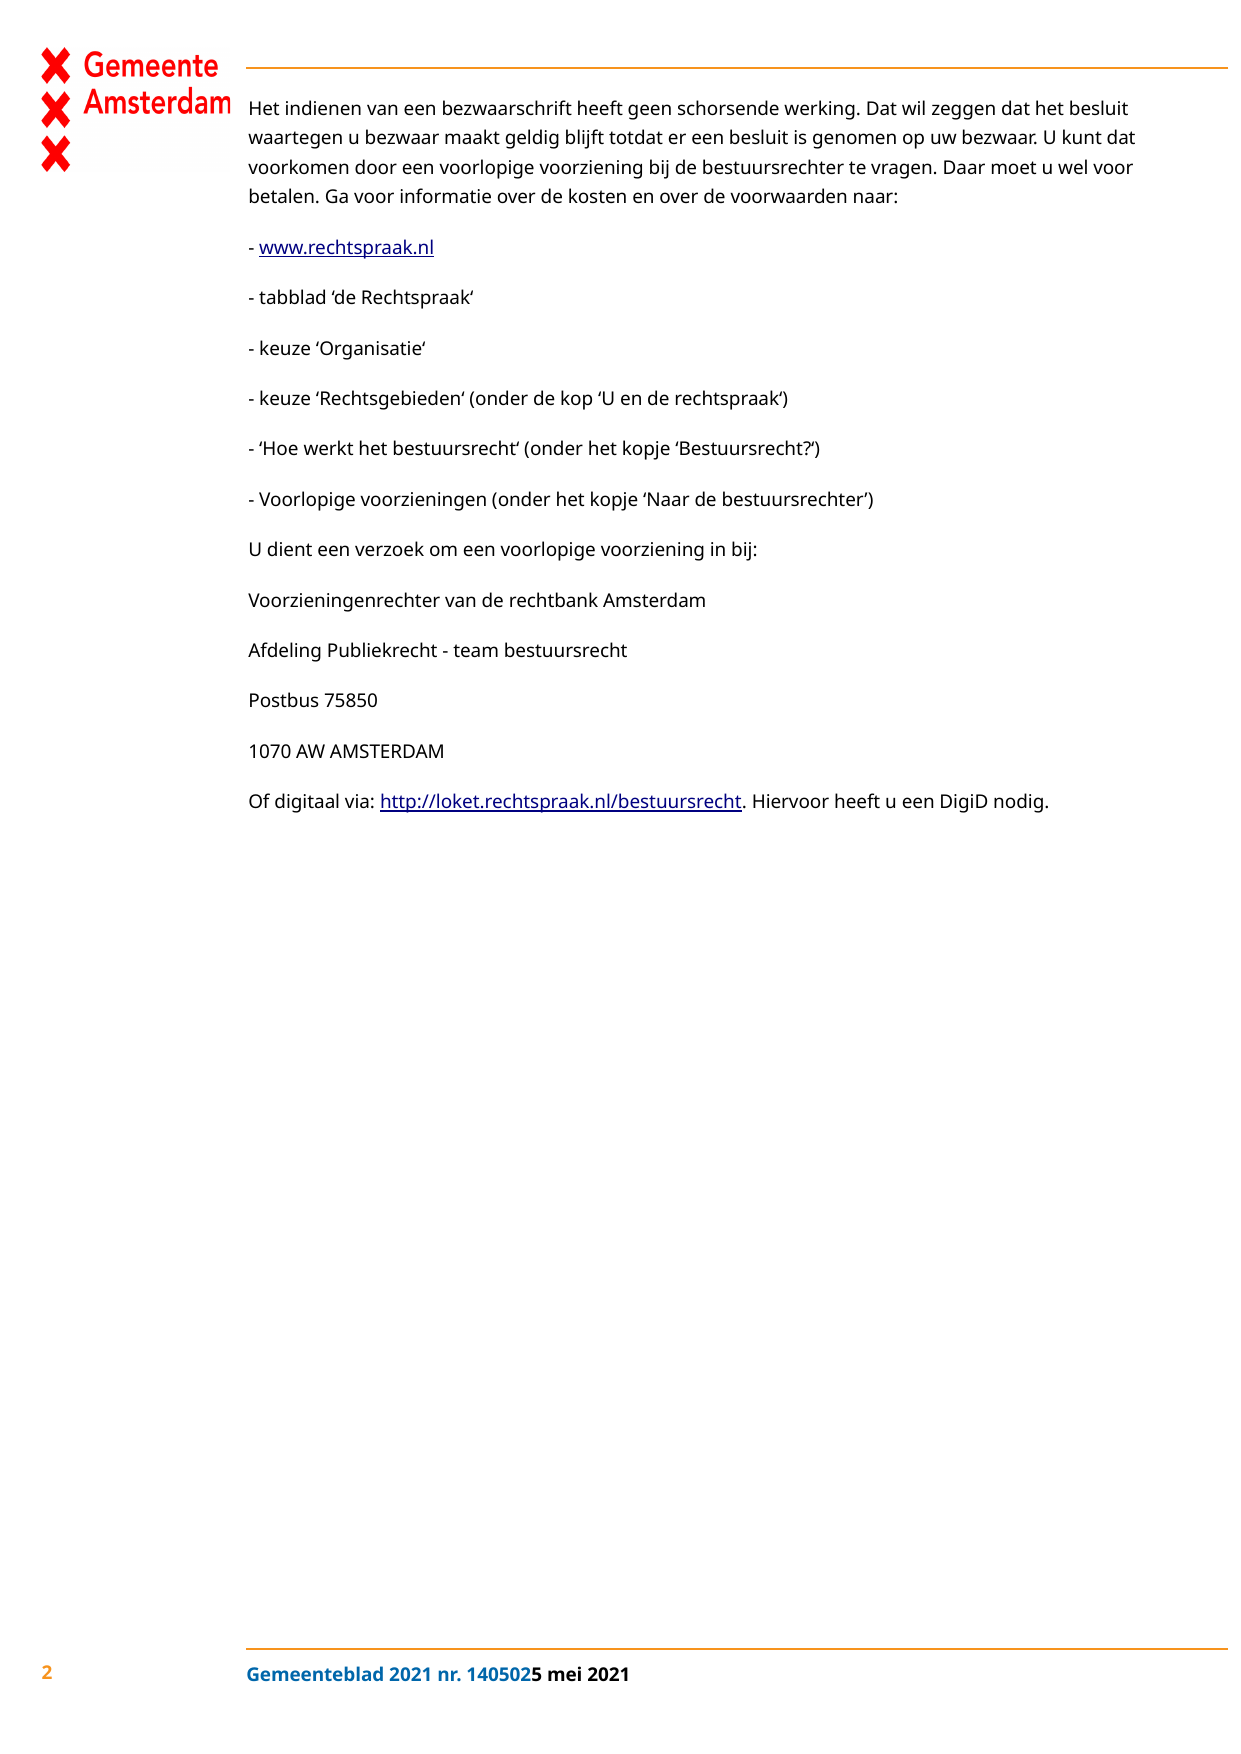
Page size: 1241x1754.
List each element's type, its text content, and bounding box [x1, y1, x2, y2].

text - ‘Hoe werkt het bestuursrecht‘ (onder het kopje ‘Bestuursrecht?‘) [248, 436, 1152, 461]
text - www.rechtspraak.nl [248, 234, 1152, 260]
picture [41, 47, 231, 172]
text 1070 AW AMSTERDAM [248, 738, 1152, 764]
text - Voorlopige voorzieningen (onder het kopje ‘Naar de bestuursrechter’) [248, 486, 1152, 512]
text - keuze ‘Rechtsgebieden‘ (onder de kop ‘U en de rechtspraak‘) [248, 385, 1152, 411]
text U dient een verzoek om een voorlopige voorziening in bij: [248, 536, 1152, 562]
text - tabblad ‘de Rechtspraak‘ [248, 284, 1152, 310]
text - keuze ‘Organisatie‘ [248, 335, 1152, 361]
text Of digitaal via: http://loket.rechtspraak.nl/bestuursrecht. Hiervoor heeft u een DigiD nodig. [248, 788, 1152, 814]
text Afdeling Publiekrecht - team bestuursrecht [248, 637, 1152, 663]
text Postbus 75850 [248, 688, 1152, 713]
text Voorzieningenrechter van de rechtbank Amsterdam [248, 587, 1152, 613]
text Het indienen van een bezwaarschrift heeft geen schorsende werking. Dat wil zeggen dat het besluit waartegen u bezwaar maakt geldig blijft totdat er een besluit is genomen op uw bezwaar. U kunt dat voorkomen door een voorlopige voorziening bij de bestuursrechter te vragen. Daar moet u wel voor betalen. Ga voor informatie over de kosten en over de voorwaarden naar: [248, 95, 1152, 209]
